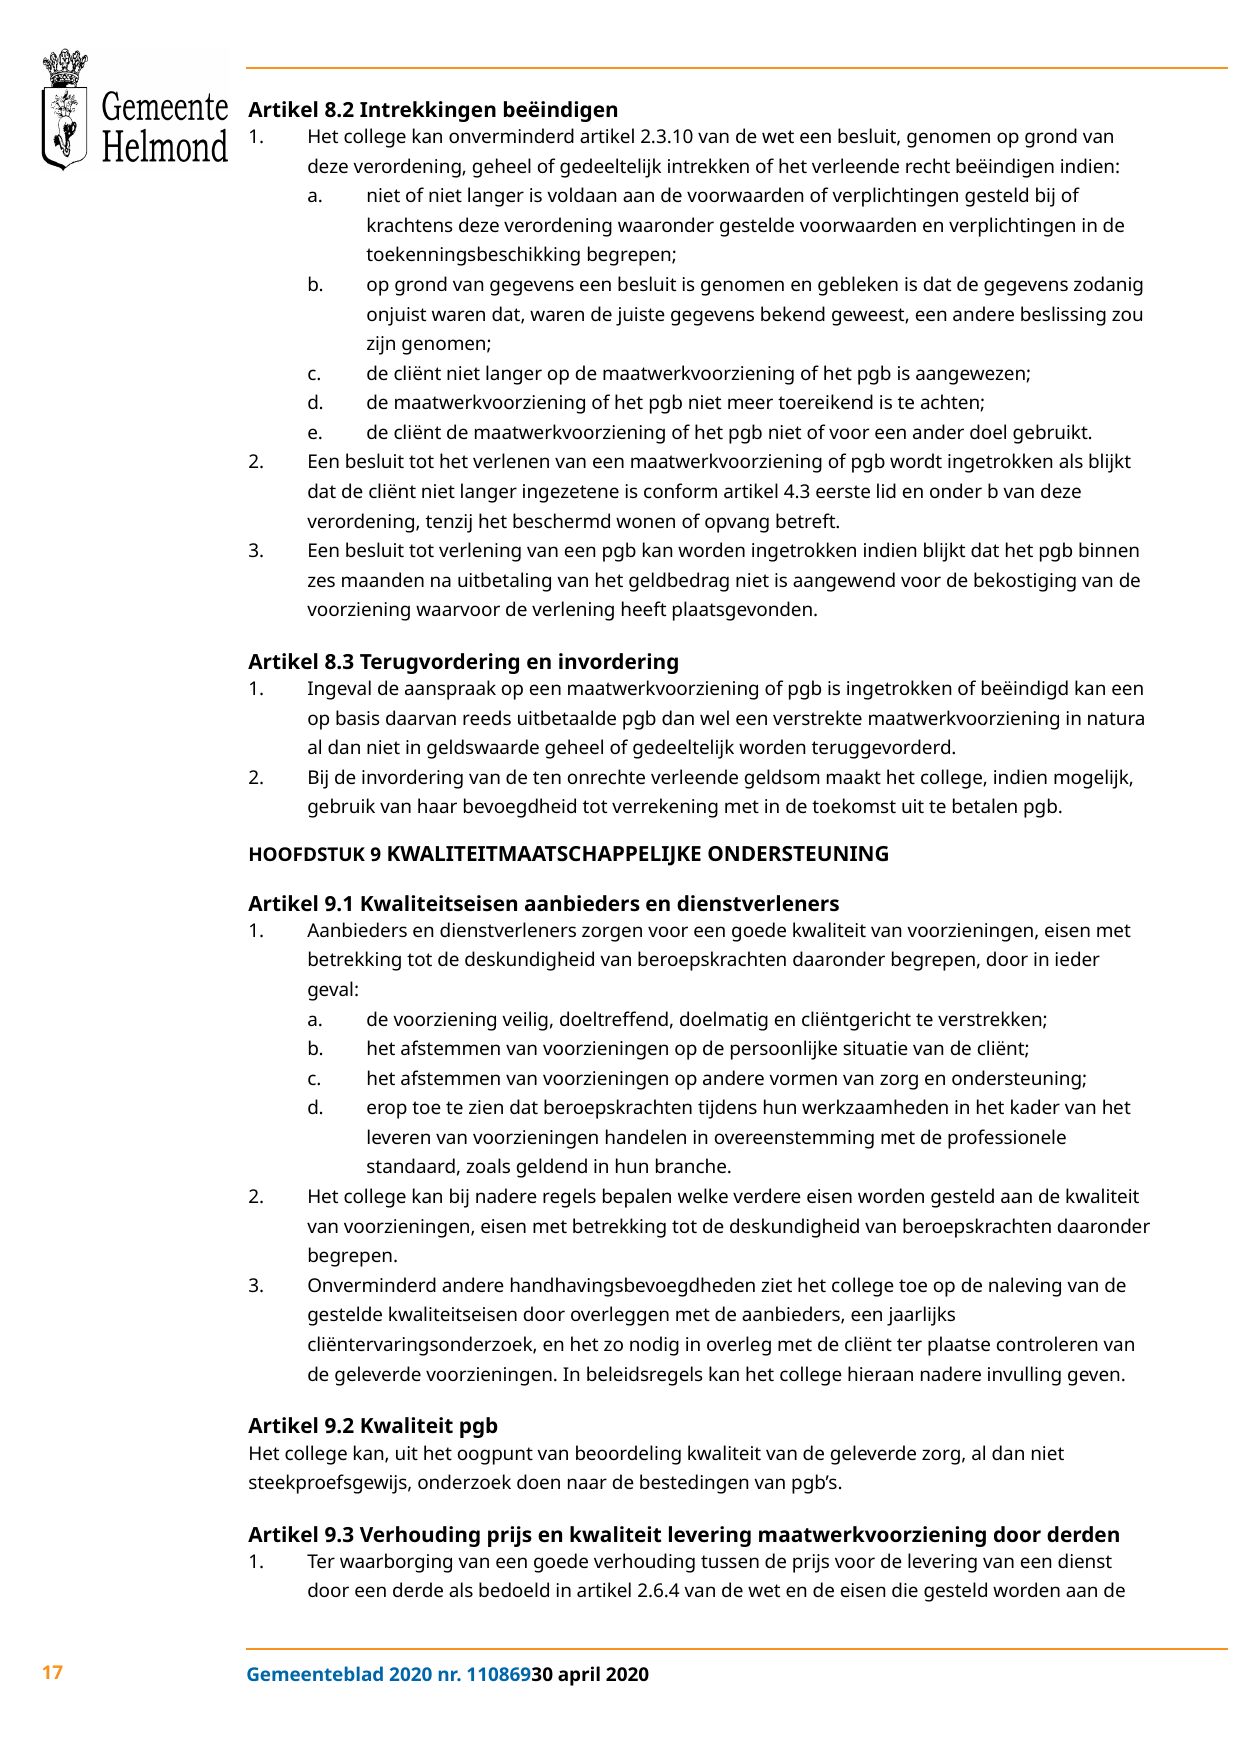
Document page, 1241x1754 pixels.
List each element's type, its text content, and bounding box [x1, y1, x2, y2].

list Onverminderd andere handhavingsbevoegdheden ziet het college toe op de naleving van de gestelde kwaliteitseisen door overleggen met de aanbieders, een jaarlijks cliëntervaringsonderzoek, en het zo nodig in overleg met de cliënt ter plaatse controleren van de geleverde voorzieningen. In beleidsregels kan het college hieraan nadere invulling geven. [248, 1272, 1152, 1387]
list Aanbieders en dienstverleners zorgen voor een goede kwaliteit van voorzieningen, eisen met betrekking tot de deskundigheid van beroepskrachten daaronder begrepen, door in ieder geval: [248, 917, 1152, 1002]
list de voorziening veilig, doeltreffend, doelmatig en cliëntgericht te verstrekken; [307, 1006, 1152, 1032]
list Ter waarborging van een goede verhouding tussen de prijs voor de levering van een dienst door een derde als bedoeld in artikel 2.6.4 van de wet en de eisen die gesteld worden aan de [248, 1548, 1152, 1603]
list de cliënt niet langer op de maatwerkvoorziening of het pgb is aangewezen; [307, 360, 1152, 386]
list de cliënt de maatwerkvoorziening of het pgb niet of voor een ander doel gebruikt. [307, 419, 1152, 445]
list erop toe te zien dat beroepskrachten tijdens hun werkzaamheden in het kader van het leveren van voorzieningen handelen in overeenstemming met de professionele standaard, zoals geldend in hun branche. [307, 1094, 1152, 1179]
text Het college kan, uit het oogpunt van beoordeling kwaliteit van de geleverde zorg, al dan niet steekproefsgewijs, onderzoek doen naar de bestedingen van pgb’s. [248, 1440, 1152, 1495]
list het afstemmen van voorzieningen op de persoonlijke situatie van de cliënt; [307, 1035, 1152, 1061]
list Een besluit tot het verlenen van een maatwerkvoorziening of pgb wordt ingetrokken als blijkt dat de cliënt niet langer ingezetene is conform artikel 4.3 eerste lid en onder b van deze verordening, tenzij het beschermd wonen of opvang betreft. [248, 449, 1152, 533]
list Ingeval de aanspraak op een maatwerkvoorziening of pgb is ingetrokken of beëindigd kan een op basis daarvan reeds uitbetaalde pgb dan wel een verstrekte maatwerkvoorziening in natura al dan niet in geldswaarde geheel of gedeeltelijk worden teruggevorderd. [248, 675, 1152, 760]
text Artikel 9.3 Verhouding prijs en kwaliteit levering maatwerkvoorziening door derden [248, 1520, 1152, 1548]
text HOOFDSTUK 9 KWALITEITMAATSCHAPPELIJKE ONDERSTEUNING [248, 839, 1152, 868]
list niet of niet langer is voldaan aan de voorwaarden of verplichtingen gesteld bij of krachtens deze verordening waaronder gestelde voorwaarden en verplichtingen in de toekenningsbeschikking begrepen; [307, 182, 1152, 267]
list Het college kan onverminderd artikel 2.3.10 van de wet een besluit, genomen op grond van deze verordening, geheel of gedeeltelijk intrekken of het verleende recht beëindigen indien: [248, 123, 1152, 178]
list Het college kan bij nadere regels bepalen welke verdere eisen worden gesteld aan de kwaliteit van voorzieningen, eisen met betrekking tot de deskundigheid van beroepskrachten daaronder begrepen. [248, 1183, 1152, 1268]
list de maatwerkvoorziening of het pgb niet meer toereikend is te achten; [307, 389, 1152, 415]
text Artikel 9.1 Kwaliteitseisen aanbieders en dienstverleners [248, 889, 1152, 917]
text Artikel 8.2 Intrekkingen beëindigen [248, 95, 1152, 123]
list Bij de invordering van de ten onrechte verleende geldsom maakt het college, indien mogelijk, gebruik van haar bevoegdheid tot verrekening met in de toekomst uit te betalen pgb. [248, 764, 1152, 819]
text Artikel 9.2 Kwaliteit pgb [248, 1411, 1152, 1440]
list Een besluit tot verlening van een pgb kan worden ingetrokken indien blijkt dat het pgb binnen zes maanden na uitbetaling van het geldbedrag niet is aangewend voor de bekostiging van de voorziening waarvoor de verlening heeft plaatsgevonden. [248, 537, 1152, 622]
text Artikel 8.3 Terugvordering en invordering [248, 647, 1152, 675]
list het afstemmen van voorzieningen op andere vormen van zorg en ondersteuning; [307, 1065, 1152, 1091]
picture [41, 47, 231, 172]
list op grond van gegevens een besluit is genomen en gebleken is dat de gegevens zodanig onjuist waren dat, waren de juiste gegevens bekend geweest, een andere beslissing zou zijn genomen; [307, 271, 1152, 356]
